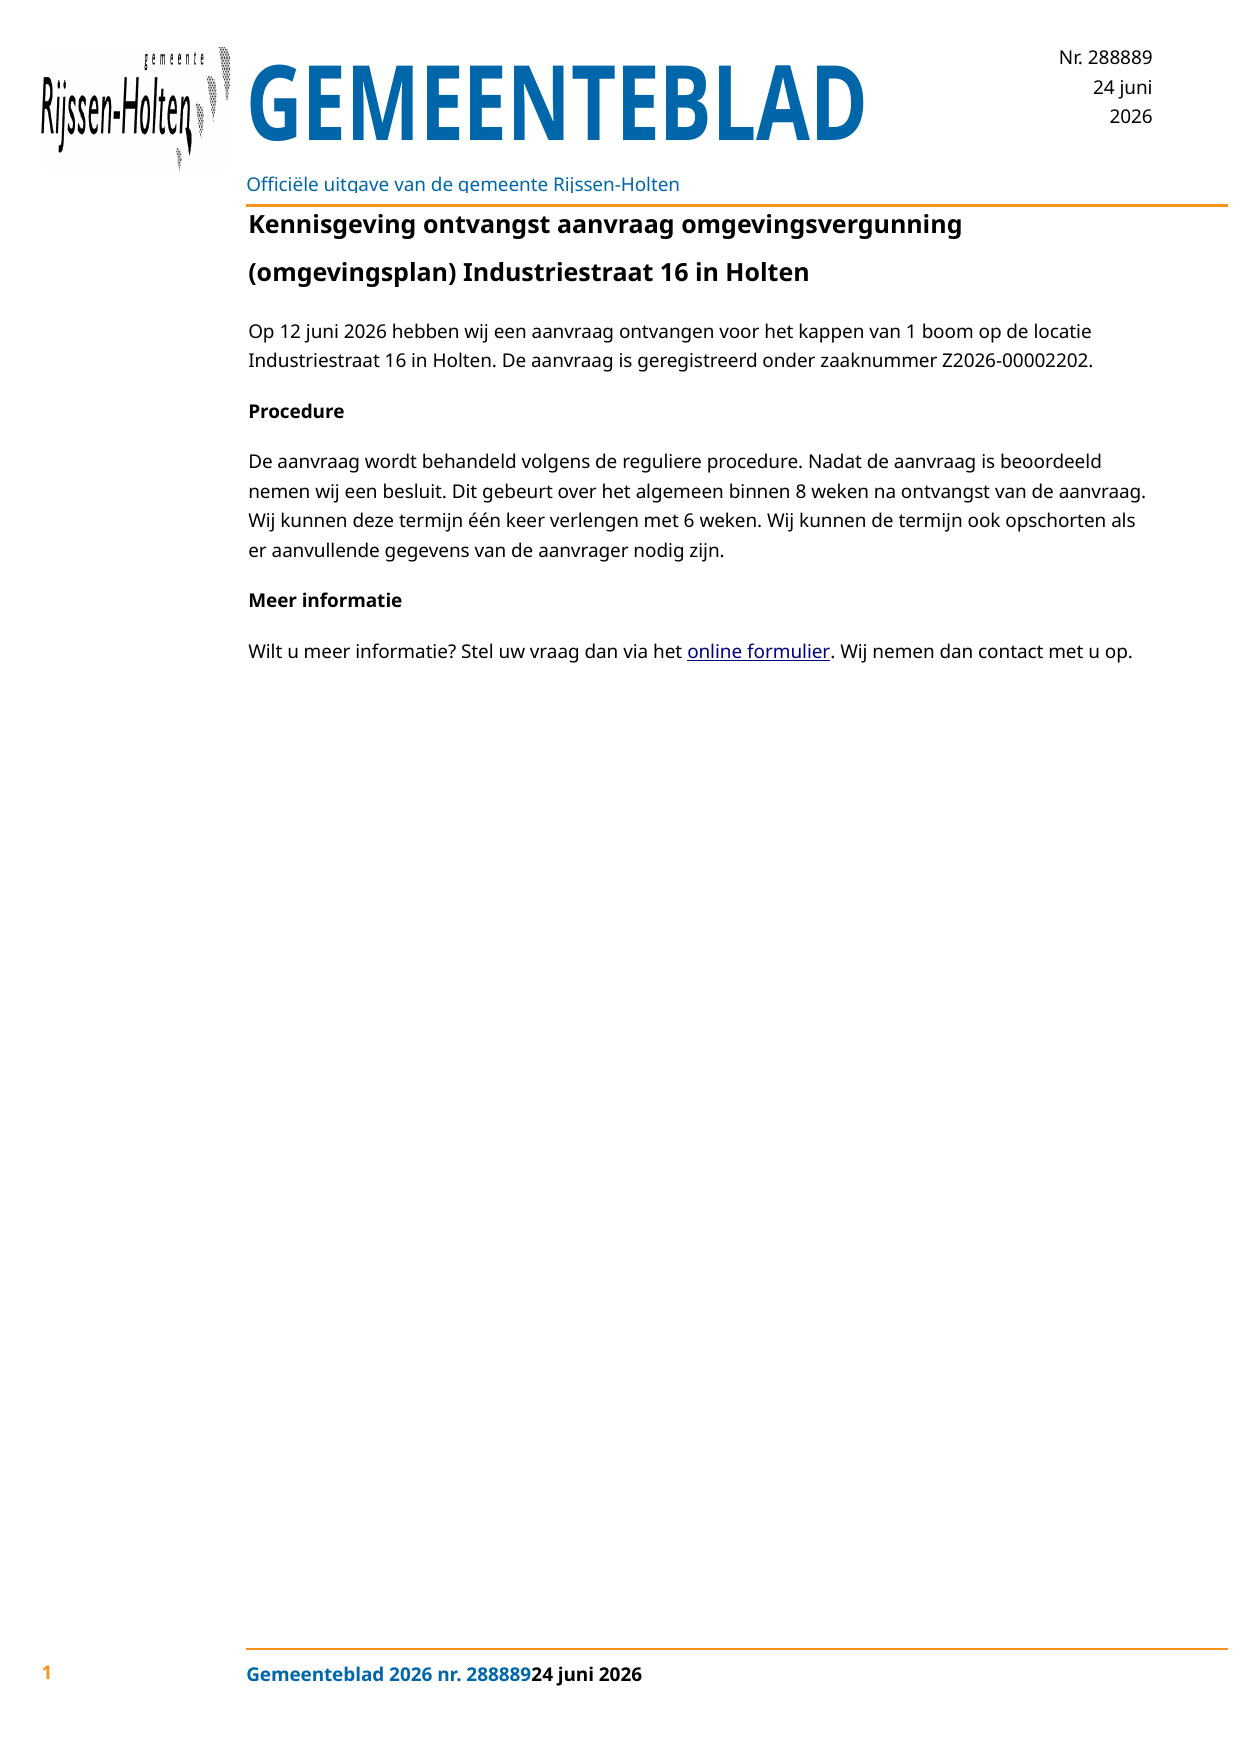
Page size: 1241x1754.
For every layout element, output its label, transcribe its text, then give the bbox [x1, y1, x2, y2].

picture [41, 47, 231, 172]
text Procedure [248, 398, 1152, 424]
text De aanvraag wordt behandeld volgens de reguliere procedure. Nadat de aanvraag is beoordeeld nemen wij een besluit. Dit gebeurt over het algemeen binnen 8 weken na ontvangst van de aanvraag. Wij kunnen deze termijn één keer verlengen met 6 weken. Wij kunnen de termijn ook opschorten als er aanvullende gegevens van de aanvrager nodig zijn. [248, 448, 1152, 563]
text Wilt u meer informatie? Stel uw vraag dan via het online formulier. Wij nemen dan contact met u op. [248, 638, 1152, 664]
text Op 12 juni 2026 hebben wij een aanvraag ontvangen voor het kappen van 1 boom op de locatie Industriestraat 16 in Holten. De aanvraag is geregistreerd onder zaaknummer Z2026-00002202. [248, 318, 1152, 373]
text Meer informatie [248, 587, 1152, 613]
text Kennisgeving ontvangst aanvraag omgevingsvergunning (omgevingsplan) Industriestraat 16 in Holten [248, 207, 1152, 288]
